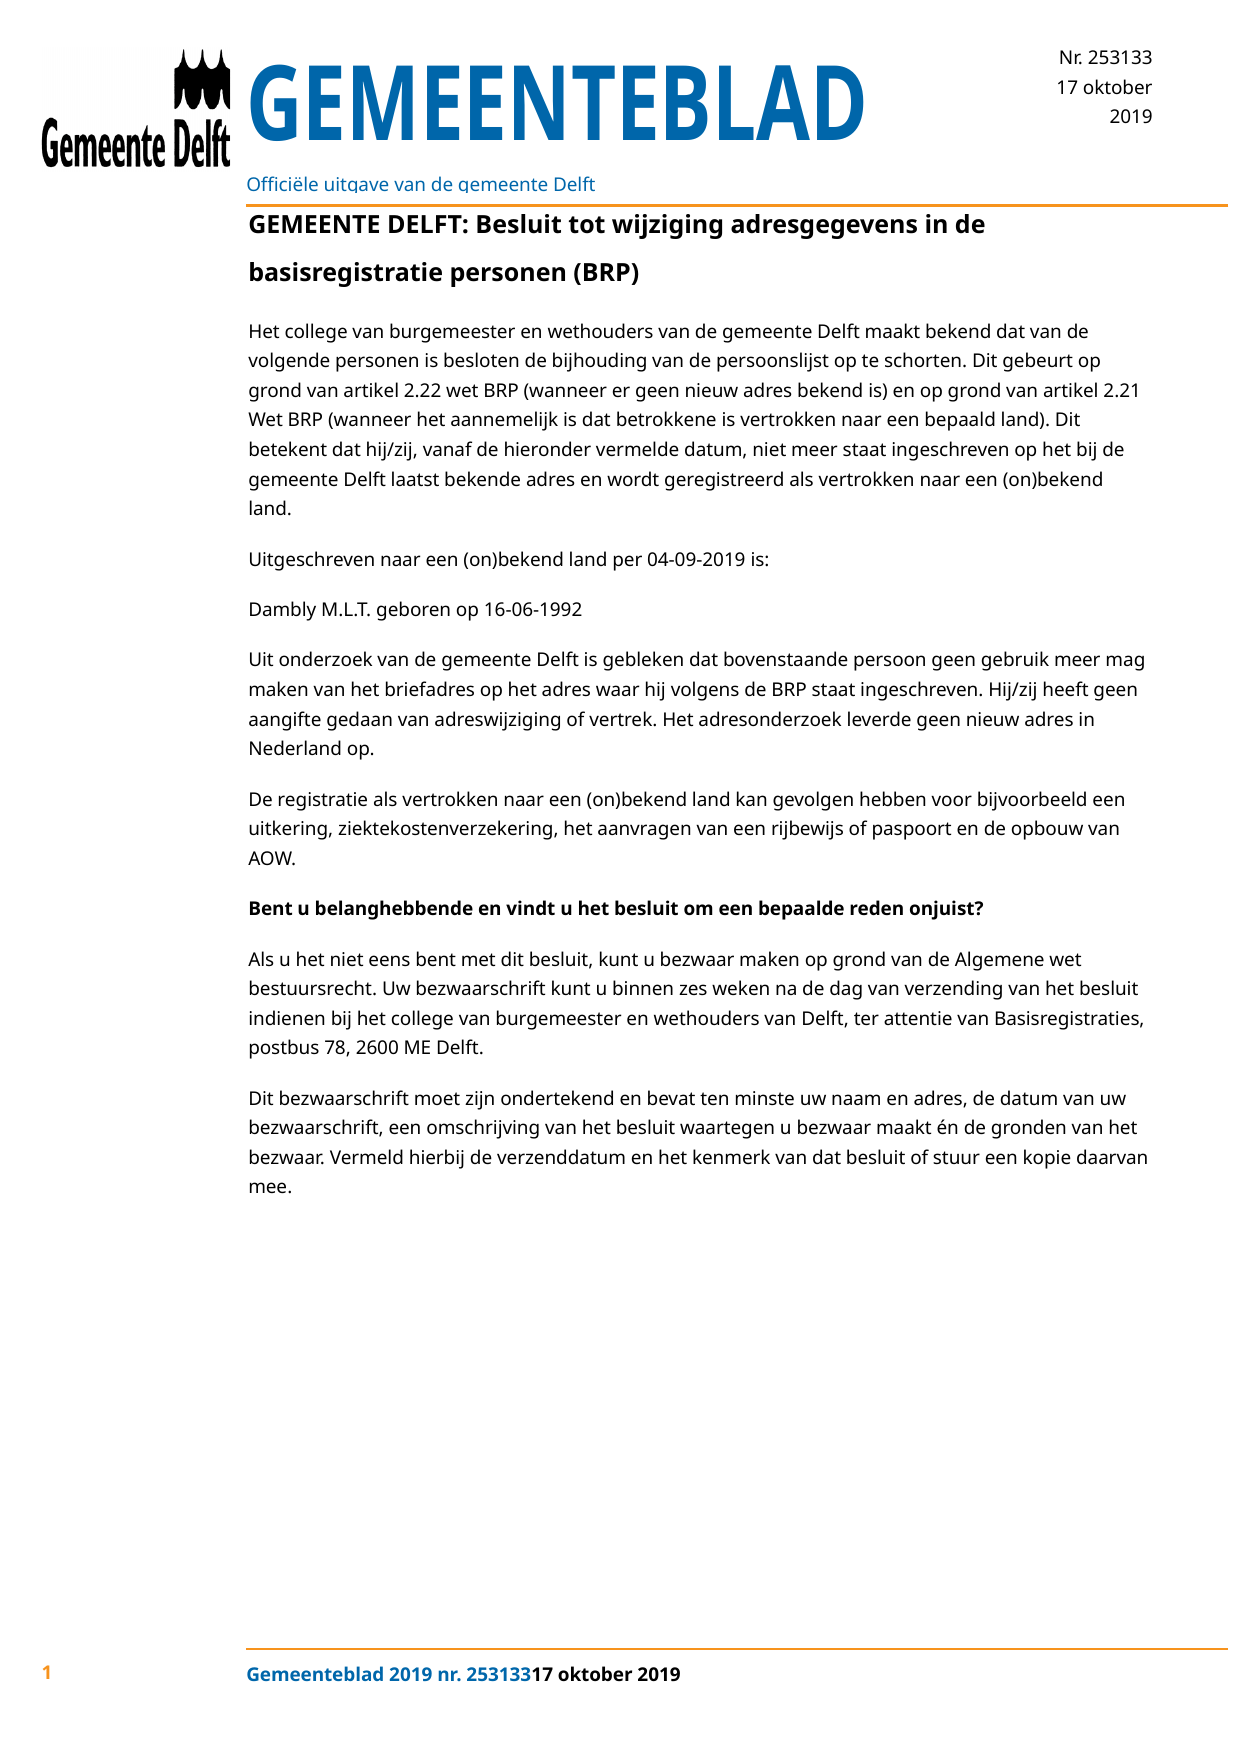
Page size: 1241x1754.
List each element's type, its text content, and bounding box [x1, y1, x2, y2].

text Als u het niet eens bent met dit besluit, kunt u bezwaar maken op grond van de Algemene wet bestuursrecht. Uw bezwaarschrift kunt u binnen zes weken na de dag van verzending van het besluit indienen bij het college van burgemeester en wethouders van Delft, ter attentie van Basisregistraties, postbus 78, 2600 ME Delft. [248, 946, 1152, 1060]
text Het college van burgemeester en wethouders van de gemeente Delft maakt bekend dat van de volgende personen is besloten de bijhouding van de persoonslijst op te schorten. Dit gebeurt op grond van artikel 2.22 wet BRP (wanneer er geen nieuw adres bekend is) en op grond van artikel 2.21 Wet BRP (wanneer het aannemelijk is dat betrokkene is vertrokken naar een bepaald land). Dit betekent dat hij/zij, vanaf de hieronder vermelde datum, niet meer staat ingeschreven op het bij de gemeente Delft laatst bekende adres en wordt geregistreerd als vertrokken naar een (on)bekend land. [248, 318, 1152, 521]
picture [41, 47, 231, 172]
text Uitgeschreven naar een (on)bekend land per 04-09-2019 is: [248, 546, 1152, 572]
text De registratie als vertrokken naar een (on)bekend land kan gevolgen hebben voor bijvoorbeeld een uitkering, ziektekostenverzekering, het aanvragen van een rijbewijs of paspoort en de opbouw van AOW. [248, 786, 1152, 871]
text Dambly M.L.T. geboren op 16-06-1992 [248, 596, 1152, 622]
text GEMEENTE DELFT: Besluit tot wijziging adresgegevens in de basisregistratie personen (BRP) [248, 207, 1152, 288]
text Bent u belanghebbende en vindt u het besluit om een bepaalde reden onjuist? [248, 895, 1152, 921]
text Uit onderzoek van de gemeente Delft is gebleken dat bovenstaande persoon geen gebruik meer mag maken van het briefadres op het adres waar hij volgens de BRP staat ingeschreven. Hij/zij heeft geen aangifte gedaan van adreswijziging of vertrek. Het adresonderzoek leverde geen nieuw adres in Nederland op. [248, 647, 1152, 761]
text Dit bezwaarschrift moet zijn ondertekend en bevat ten minste uw naam en adres, de datum van uw bezwaarschrift, een omschrijving van het besluit waartegen u bezwaar maakt én de gronden van het bezwaar. Vermeld hierbij de verzenddatum en het kenmerk van dat besluit of stuur een kopie daarvan mee. [248, 1085, 1152, 1199]
